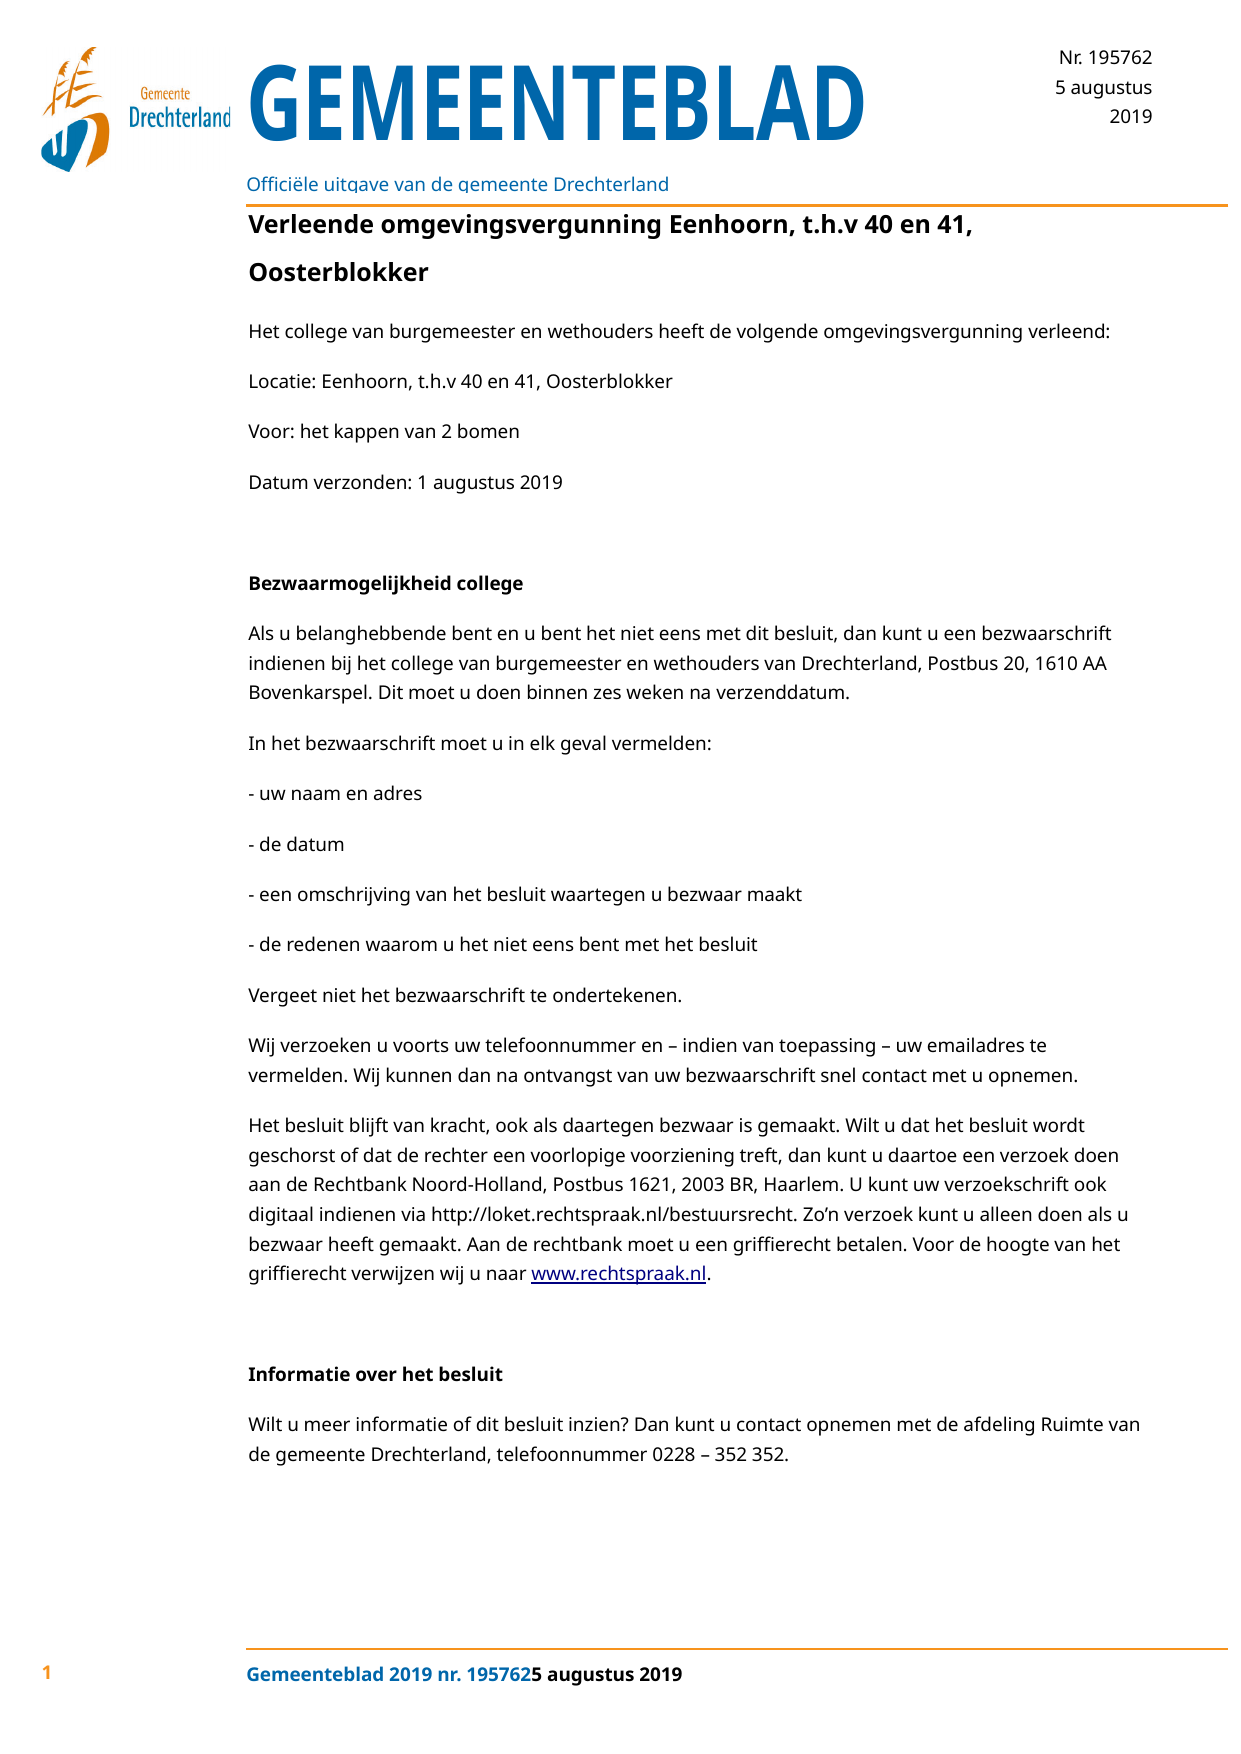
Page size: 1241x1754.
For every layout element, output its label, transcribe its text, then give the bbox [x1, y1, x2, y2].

text Het besluit blijft van kracht, ook als daartegen bezwaar is gemaakt. Wilt u dat het besluit wordt geschorst of dat de rechter een voorlopige voorziening treft, dan kunt u daartoe een verzoek doen aan de Rechtbank Noord-Holland, Postbus 1621, 2003 BR, Haarlem. U kunt uw verzoekschrift ook digitaal indienen via http://loket.rechtspraak.nl/bestuursrecht. Zo’n verzoek kunt u alleen doen als u bezwaar heeft gemaakt. Aan de rechtbank moet u een griffierecht betalen. Voor de hoogte van het griffierecht verwijzen wij u naar www.rechtspraak.nl. [248, 1112, 1152, 1286]
text - een omschrijving van het besluit waartegen u bezwaar maakt [248, 881, 1152, 907]
text Het college van burgemeester en wethouders heeft de volgende omgevingsvergunning verleend: [248, 318, 1152, 344]
text Verleende omgevingsvergunning Eenhoorn, t.h.v 40 en 41, Oosterblokker [248, 207, 1152, 288]
text - de redenen waarom u het niet eens bent met het besluit [248, 932, 1152, 957]
text - uw naam en adres [248, 780, 1152, 806]
picture [41, 158, 64, 172]
text Wilt u meer informatie of dit besluit inzien? Dan kunt u contact opnemen met de afdeling Ruimte van de gemeente Drechterland, telefoonnummer 0228 – 352 352. [248, 1412, 1152, 1467]
text Informatie over het besluit [248, 1361, 1152, 1387]
text Als u belanghebbende bent en u bent het niet eens met dit besluit, dan kunt u een bezwaarschrift indienen bij het college van burgemeester en wethouders van Drechterland, Postbus 20, 1610 AA Bovenkarspel. Dit moet u doen binnen zes weken na verzenddatum. [248, 620, 1152, 705]
text Locatie: Eenhoorn, t.h.v 40 en 41, Oosterblokker [248, 368, 1152, 394]
picture [41, 47, 231, 172]
text Voor: het kappen van 2 bomen [248, 419, 1152, 444]
text Vergeet niet het bezwaarschrift te ondertekenen. [248, 982, 1152, 1008]
text - de datum [248, 831, 1152, 857]
text Datum verzonden: 1 augustus 2019 [248, 469, 1152, 495]
text In het bezwaarschrift moet u in elk geval vermelden: [248, 730, 1152, 756]
text Wij verzoeken u voorts uw telefoonnummer en – indien van toepassing – uw emailadres te vermelden. Wij kunnen dan na ontvangst van uw bezwaarschrift snel contact met u opnemen. [248, 1032, 1152, 1088]
picture [226, 115, 231, 124]
text Bezwaarmogelijkheid college [248, 570, 1152, 596]
